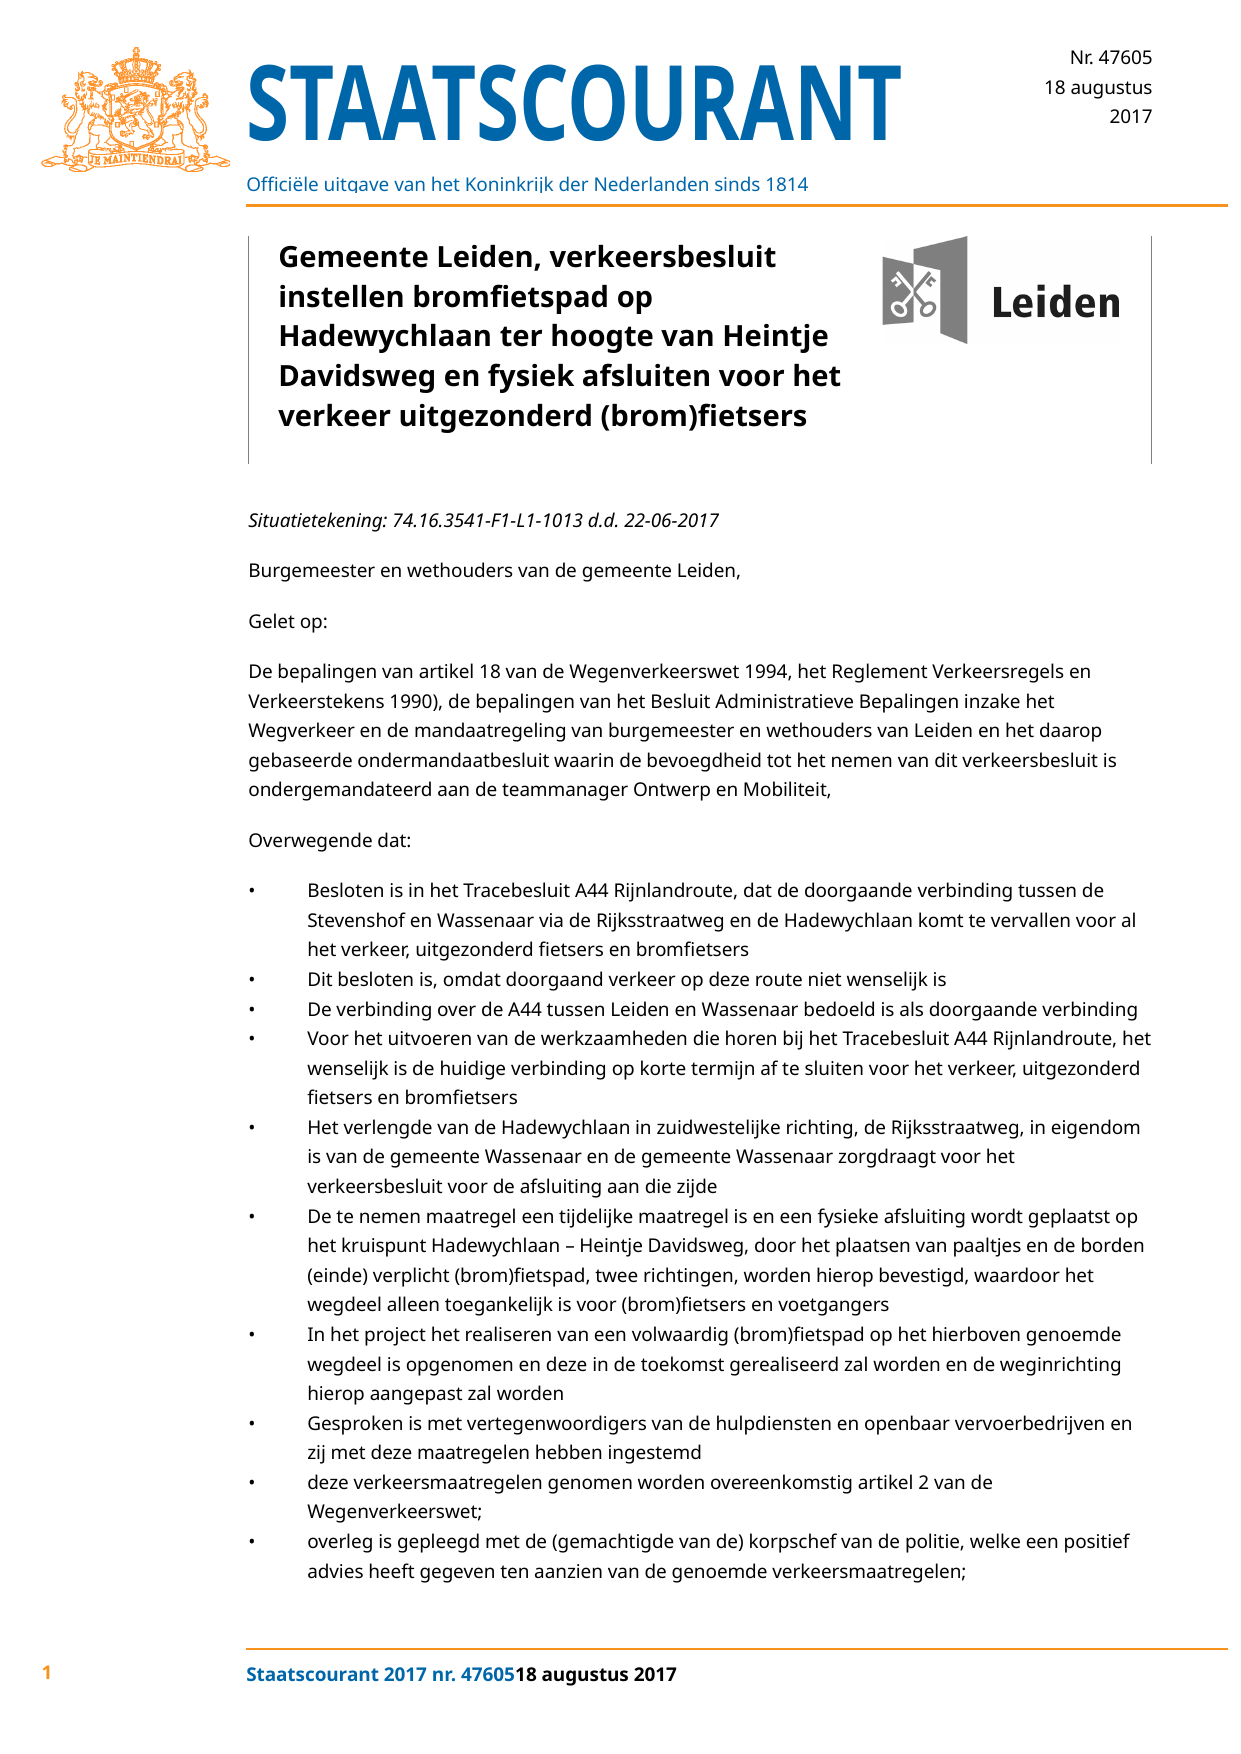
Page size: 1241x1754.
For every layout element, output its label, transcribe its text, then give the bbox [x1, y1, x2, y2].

text Gelet op: [248, 608, 1152, 633]
list De verbinding over de A44 tussen Leiden en Wassenaar bedoeld is als doorgaande verbinding [248, 996, 1152, 1021]
list In het project het realiseren van een volwaardig (brom)fietspad op het hierboven genoemde wegdeel is opgenomen en deze in de toekomst gerealiseerd zal worden en de weginrichting hierop aangepast zal worden [248, 1321, 1152, 1406]
list Gesproken is met vertegenwoordigers van de hulpdiensten en openbaar vervoerbedrijven en zij met deze maatregelen hebben ingestemd [248, 1410, 1152, 1465]
text De bepalingen van artikel 18 van de Wegenverkeerswet 1994, het Reglement Verkeersregels en Verkeerstekens 1990), de bepalingen van het Besluit Administratieve Bepalingen inzake het Wegverkeer en de mandaatregeling van burgemeester en wethouders van Leiden en het daarop gebaseerde ondermandaatbesluit waarin de bevoegdheid tot het nemen van dit verkeersbesluit is ondergemandateerd aan de teammanager Ontwerp en Mobiliteit, [248, 658, 1152, 802]
picture [41, 47, 231, 172]
text Overwegende dat: [248, 827, 1152, 853]
list Dit besloten is, omdat doorgaand verkeer op deze route niet wenselijk is [248, 966, 1152, 992]
picture [882, 236, 1119, 344]
table_header [850, 236, 1151, 464]
text Burgemeester en wethouders van de gemeente Leiden, [248, 557, 1152, 583]
list Voor het uitvoeren van de werkzaamheden die horen bij het Tracebesluit A44 Rijnlandroute, het wenselijk is de huidige verbinding op korte termijn af te sluiten voor het verkeer, uitgezonderd fietsers en bromfietsers [248, 1025, 1152, 1110]
table_header Gemeente Leiden, verkeersbesluit instellen bromfietspad op Hadewychlaan ter hoogte van Heintje Davidsweg en fysiek afsluiten voor het verkeer uitgezonderd (brom)fietsers [249, 236, 850, 464]
list De te nemen maatregel een tijdelijke maatregel is en een fysieke afsluiting wordt geplaatst op het kruispunt Hadewychlaan – Heintje Davidsweg, door het plaatsen van paaltjes en de borden (einde) verplicht (brom)fietspad, twee richtingen, worden hierop bevestigd, waardoor het wegdeel alleen toegankelijk is voor (brom)fietsers en voetgangers [248, 1203, 1152, 1317]
list overleg is gepleegd met de (gemachtigde van de) korpschef van de politie, welke een positief advies heeft gegeven ten aanzien van de genoemde verkeersmaatregelen; [248, 1528, 1152, 1583]
list Het verlengde van de Hadewychlaan in zuidwestelijke richting, de Rijksstraatweg, in eigendom is van de gemeente Wassenaar en de gemeente Wassenaar zorgdraagt voor het verkeersbesluit voor de afsluiting aan die zijde [248, 1114, 1152, 1199]
text Situatietekening: 74.16.3541-F1-L1-1013 d.d. 22-06-2017 [248, 507, 1152, 533]
list Besloten is in het Tracebesluit A44 Rijnlandroute, dat de doorgaande verbinding tussen de Stevenshof en Wassenaar via de Rijksstraatweg en de Hadewychlaan komt te vervallen voor al het verkeer, uitgezonderd fietsers en bromfietsers [248, 877, 1152, 962]
list deze verkeersmaatregelen genomen worden overeenkomstig artikel 2 van de Wegenverkeerswet; [248, 1469, 1152, 1524]
